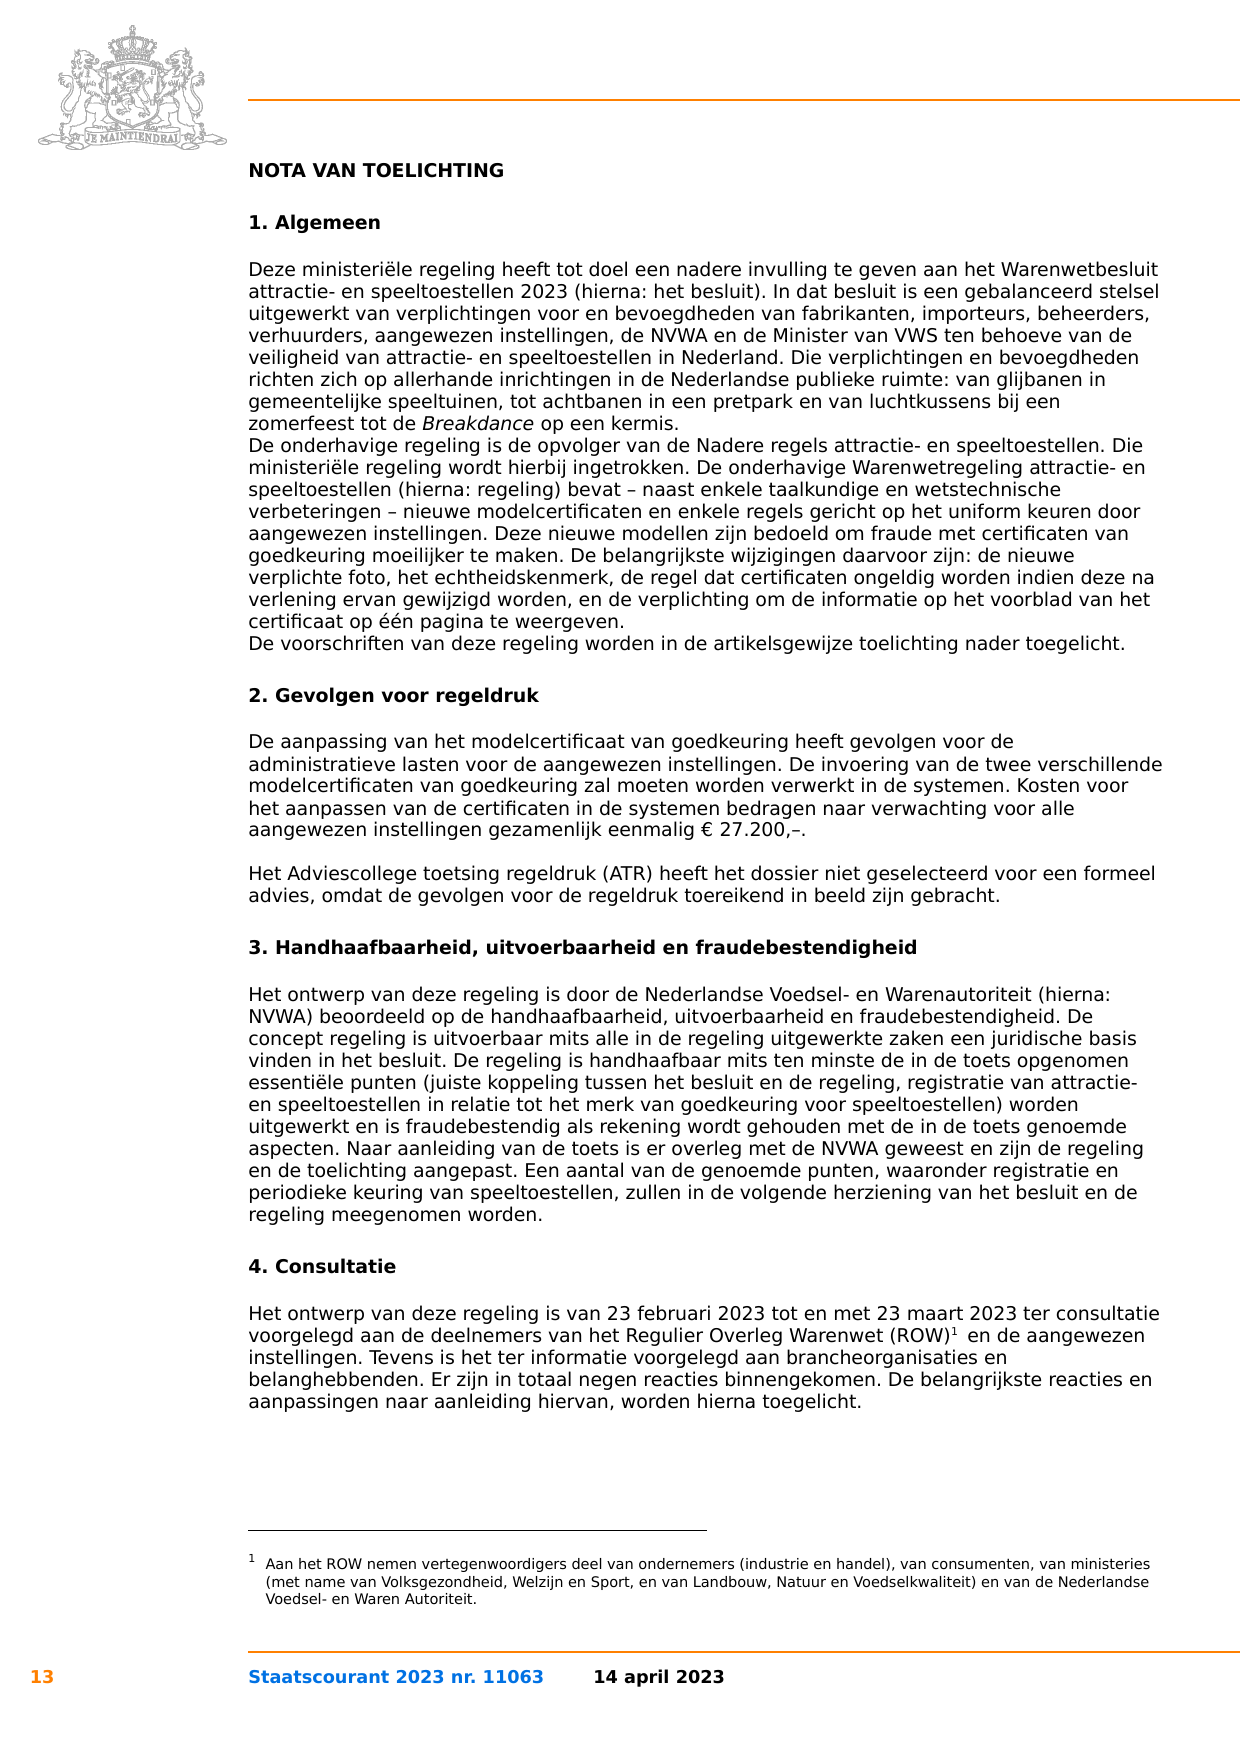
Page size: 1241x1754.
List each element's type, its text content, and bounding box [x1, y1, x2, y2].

subtitle 3. Handhaafbaarheid, uitvoerbaarheid en fraudebestendigheid [248, 937, 1163, 959]
text Het ontwerp van deze regeling is van 23 februari 2023 tot en met 23 maart 2023 ter consultatie voorgelegd aan de deelnemers van het Regulier Overleg Warenwet (ROW) en de aangewezen instellingen. Tevens is het ter informatie voorgelegd aan brancheorganisaties en belanghebbenden. Er zijn in totaal negen reacties binnengekomen. De belangrijkste reacties en aanpassingen naar aanleiding hiervan, worden hierna toegelicht. [248, 1303, 1163, 1413]
text Het ontwerp van deze regeling is door de Nederlandse Voedsel- en Warenautoriteit (hierna: NVWA) beoordeeld op de handhaafbaarheid, uitvoerbaarheid en fraudebestendigheid. De concept regeling is uitvoerbaar mits alle in de regeling uitgewerkte zaken een juridische basis vinden in het besluit. De regeling is handhaafbaar mits ten minste de in de toets opgenomen essentiële punten (juiste koppeling tussen het besluit en de regeling, registratie van attractie- en speeltoestellen in relatie tot het merk van goedkeuring voor speeltoestellen) worden uitgewerkt en is fraudebestendig als rekening wordt gehouden met de in de toets genoemde aspecten. Naar aanleiding van de toets is er overleg met de NVWA geweest en zijn de regeling en de toelichting aangepast. Een aantal van de genoemde punten, waaronder registratie en periodieke keuring van speeltoestellen, zullen in de volgende herziening van het besluit en de regeling meegenomen worden. [248, 984, 1163, 1226]
text De aanpassing van het modelcertificaat van goedkeuring heeft gevolgen voor de administratieve lasten voor de aangewezen instellingen. De invoering van de twee verschillende modelcertificaten van goedkeuring zal moeten worden verwerkt in de systemen. Kosten voor het aanpassen van de certificaten in de systemen bedragen naar verwachting voor alle aangewezen instellingen gezamenlijk eenmalig € 27.200,–. [248, 731, 1163, 841]
subtitle 2. Gevolgen voor regeldruk [248, 684, 1163, 706]
subtitle 4. Consultatie [248, 1256, 1163, 1278]
text Het Adviescollege toetsing regeldruk (ATR) heeft het dossier niet geselecteerd voor een formeel advies, omdat de gevolgen voor de regeldruk toereikend in beeld zijn gebracht. [248, 863, 1163, 907]
text Aan het ROW nemen vertegenwoordigers deel van ondernemers (industrie en handel), van consumenten, van ministeries (met name van Volksgezondheid, Welzijn en Sport, en van Landbouw, Natuur en Voedselkwaliteit) en van de Nederlandse Voedsel- en Waren Autoriteit. [248, 1552, 1163, 1608]
text De onderhavige regeling is de opvolger van de Nadere regels attractie- en speeltoestellen. Die ministeriële regeling wordt hierbij ingetrokken. De onderhavige Warenwetregeling attractie- en speeltoestellen (hierna: regeling) bevat – naast enkele taalkundige en wetstechnische verbeteringen – nieuwe modelcertificaten en enkele regels gericht op het uniform keuren door aangewezen instellingen. Deze nieuwe modellen zijn bedoeld om fraude met certificaten van goedkeuring moeilijker te maken. De belangrijkste wijzigingen daarvoor zijn: de nieuwe verplichte foto, het echtheidskenmerk, de regel dat certificaten ongeldig worden indien deze na verlening ervan gewijzigd worden, en de verplichting om de informatie op het voorblad van het certificaat op één pagina te weergeven. [248, 435, 1163, 632]
subtitle 1. Algemeen [248, 212, 1163, 234]
text Deze ministeriële regeling heeft tot doel een nadere invulling te geven aan het Warenwetbesluit attractie- en speeltoestellen 2023 (hierna: het besluit). In dat besluit is een gebalanceerd stelsel uitgewerkt van verplichtingen voor en bevoegdheden van fabrikanten, importeurs, beheerders, verhuurders, aangewezen instellingen, de NVWA en de Minister van VWS ten behoeve van de veiligheid van attractie- en speeltoestellen in Nederland. Die verplichtingen en bevoegdheden richten zich op allerhande inrichtingen in de Nederlandse publieke ruimte: van glijbanen in gemeentelijke speeltuinen, tot achtbanen in een pretpark en van luchtkussens bij een zomerfeest tot de Breakdance op een kermis. [248, 259, 1163, 435]
picture [38, 25, 227, 150]
text De voorschriften van deze regeling worden in de artikelsgewijze toelichting nader toegelicht. [248, 632, 1163, 654]
subtitle NOTA VAN TOELICHTING [248, 160, 1163, 182]
